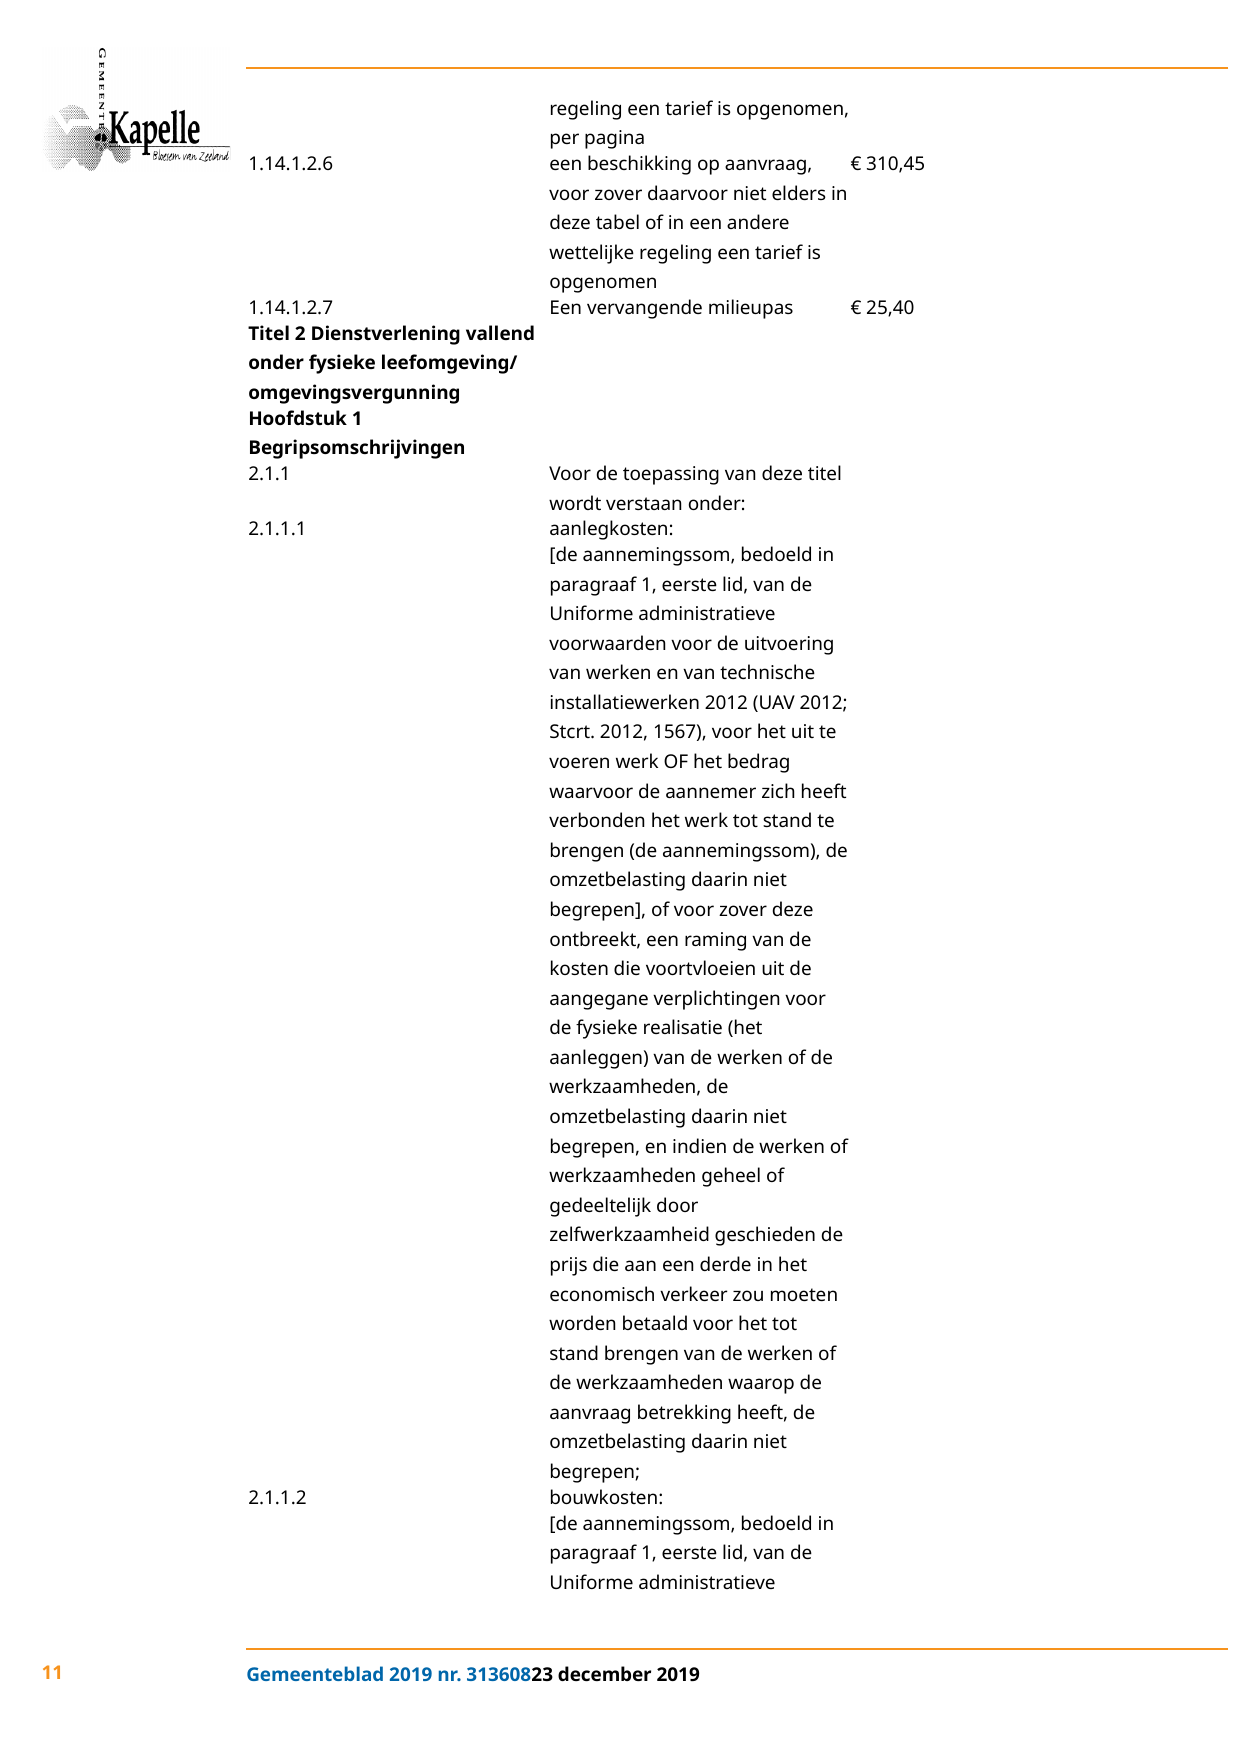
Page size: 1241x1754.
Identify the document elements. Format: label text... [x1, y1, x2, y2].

table_cell [850, 1484, 1152, 1510]
table_cell [248, 1510, 549, 1594]
table_cell € 310,45 [850, 150, 1152, 294]
table_cell [850, 515, 1152, 541]
table_cell Hoofdstuk 1 Begripsomschrijvingen [248, 405, 549, 460]
table_cell [850, 541, 1152, 1484]
table_cell € 25,40 [850, 294, 1152, 320]
table_cell 1.14.1.2.6 [248, 150, 549, 294]
table_cell 2.1.1.2 [248, 1484, 549, 1510]
table_cell [de aannemingssom, bedoeld in paragraaf 1, eerste lid, van de Uniforme administratieve voorwaarden voor de uitvoering van werken en van technische installatiewerken 2012 (UAV 2012; Stcrt. 2012, 1567), voor het uit te voeren werk OF het bedrag waarvoor de aannemer zich heeft verbonden het werk tot stand te brengen (de aannemingssom), de omzetbelasting daarin niet begrepen], of voor zover deze ontbreekt, een raming van de kosten die voortvloeien uit de aangegane verplichtingen voor de fysieke realisatie (het aanleggen) van de werken of de werkzaamheden, de omzetbelasting daarin niet begrepen, en indien de werken of werkzaamheden geheel of gedeeltelijk door zelfwerkzaamheid geschieden de prijs die aan een derde in het economisch verkeer zou moeten worden betaald voor het tot stand brengen van de werken of de werkzaamheden waarop de aanvraag betrekking heeft, de omzetbelasting daarin niet begrepen; [549, 541, 850, 1484]
table_cell 1.14.1.2.7 [248, 294, 549, 320]
table_cell regeling een tarief is opgenomen, per pagina [549, 95, 850, 150]
table_cell [850, 95, 1152, 150]
table_cell aanlegkosten: [549, 515, 850, 541]
picture [41, 47, 231, 172]
table_cell een beschikking op aanvraag, voor zover daarvoor niet elders in deze tabel of in een andere wettelijke regeling een tarief is opgenomen [549, 150, 850, 294]
table_cell [850, 1510, 1152, 1594]
table_cell bouwkosten: [549, 1484, 850, 1510]
table_cell [248, 95, 549, 150]
table_cell [850, 460, 1152, 515]
table_cell [248, 541, 549, 1484]
table_cell 2.1.1 [248, 460, 549, 515]
table_cell Een vervangende milieupas [549, 294, 850, 320]
table_cell Titel 2 Dienstverlening vallend onder fysieke leefomgeving/ omgevingsvergunning [248, 320, 549, 405]
table_cell Voor de toepassing van deze titel wordt verstaan onder: [549, 460, 850, 515]
table_cell 2.1.1.1 [248, 515, 549, 541]
table_cell [de aannemingssom, bedoeld in paragraaf 1, eerste lid, van de Uniforme administratieve [549, 1510, 850, 1594]
